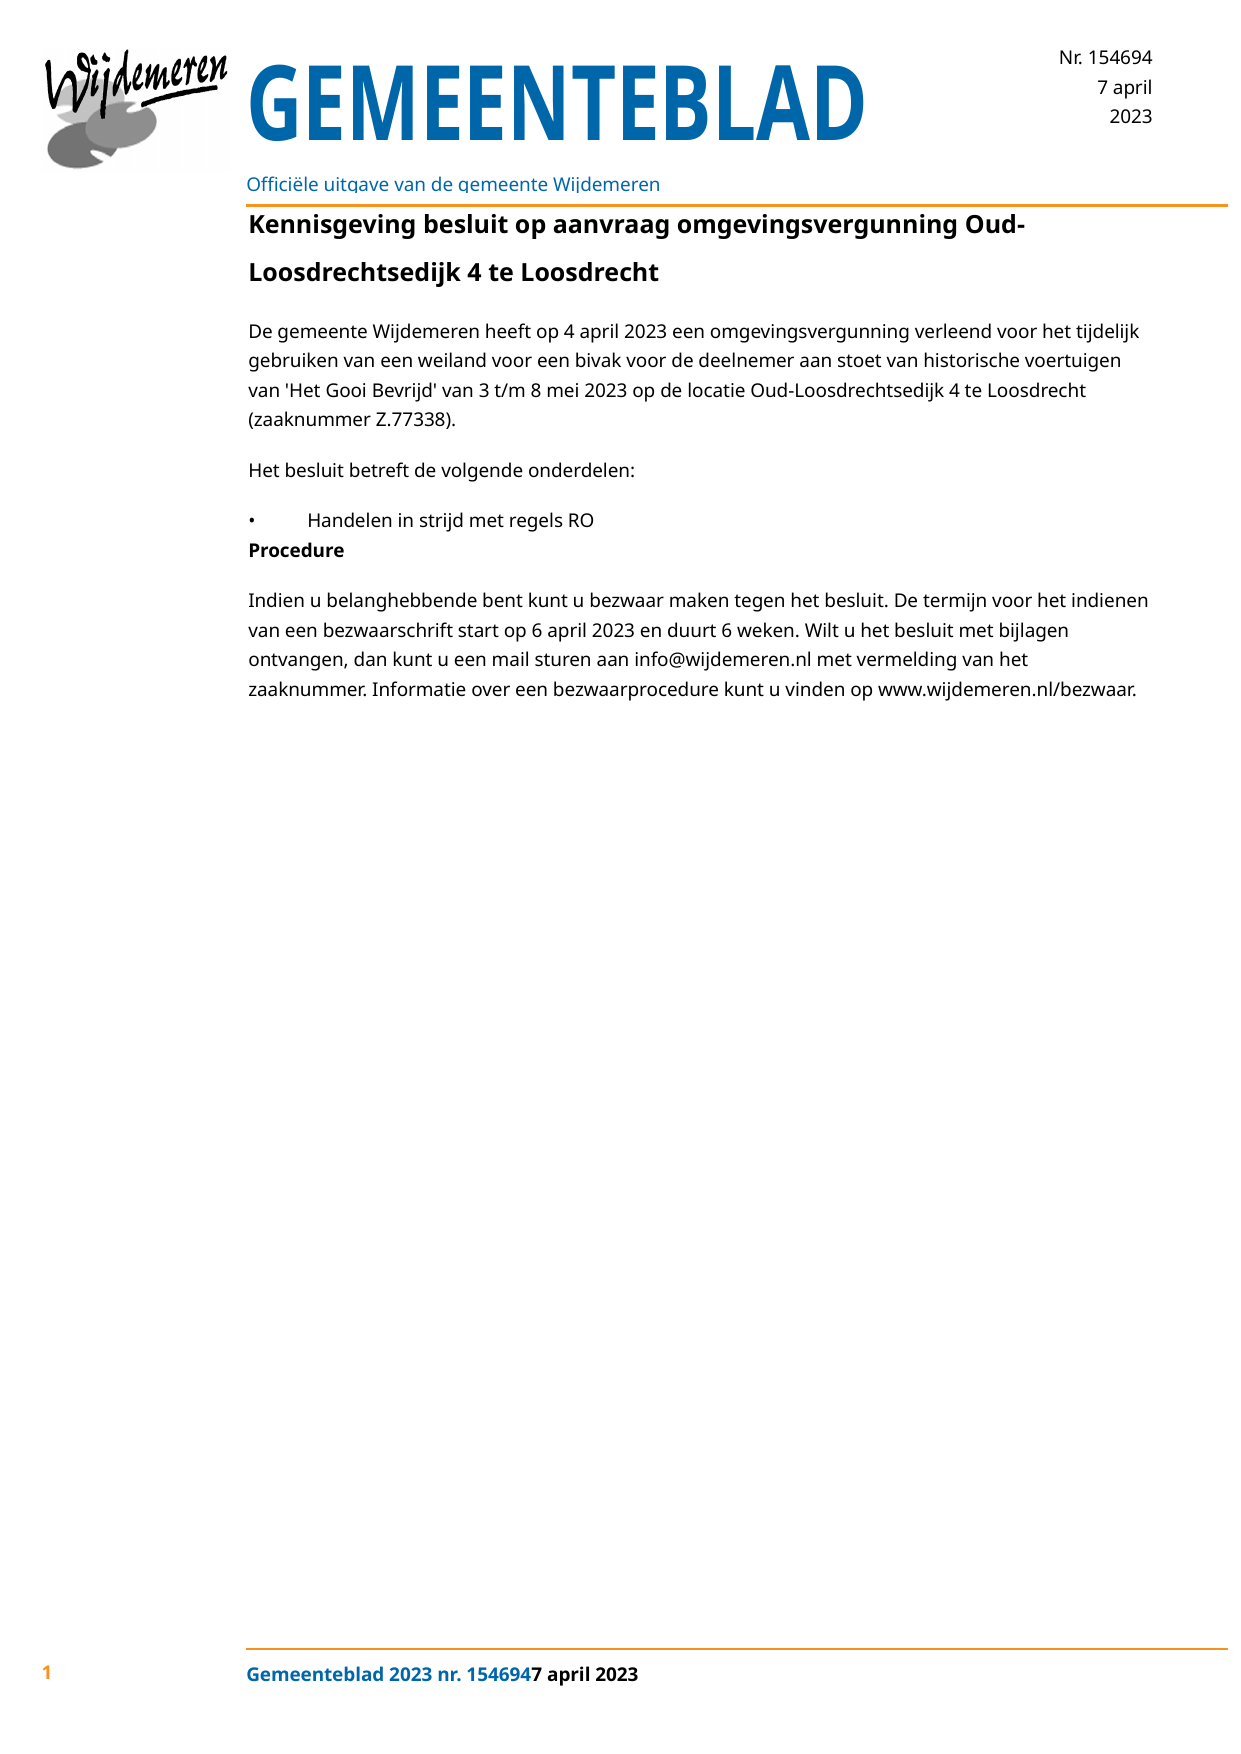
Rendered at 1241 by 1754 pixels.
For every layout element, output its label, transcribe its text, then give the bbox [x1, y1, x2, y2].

list Handelen in strijd met regels RO [248, 507, 1152, 533]
text Kennisgeving besluit op aanvraag omgevingsvergunning Oud-Loosdrechtsedijk 4 te Loosdrecht [248, 207, 1152, 288]
text Het besluit betreft de volgende onderdelen: [248, 457, 1152, 483]
text Indien u belanghebbende bent kunt u bezwaar maken tegen het besluit. De termijn voor het indienen van een bezwaarschrift start op 6 april 2023 en duurt 6 weken. Wilt u het besluit met bijlagen ontvangen, dan kunt u een mail sturen aan info@wijdemeren.nl met vermelding van het zaaknummer. Informatie over een bezwaarprocedure kunt u vinden op www.wijdemeren.nl/bezwaar. [248, 587, 1152, 702]
text De gemeente Wijdemeren heeft op 4 april 2023 een omgevingsvergunning verleend voor het tijdelijk gebruiken van een weiland voor een bivak voor de deelnemer aan stoet van historische voertuigen van 'Het Gooi Bevrijd' van 3 t/m 8 mei 2023 op de locatie Oud-Loosdrechtsedijk 4 te Loosdrecht (zaaknummer Z.77338). [248, 318, 1152, 432]
text Procedure [248, 537, 1152, 563]
picture [41, 47, 231, 172]
